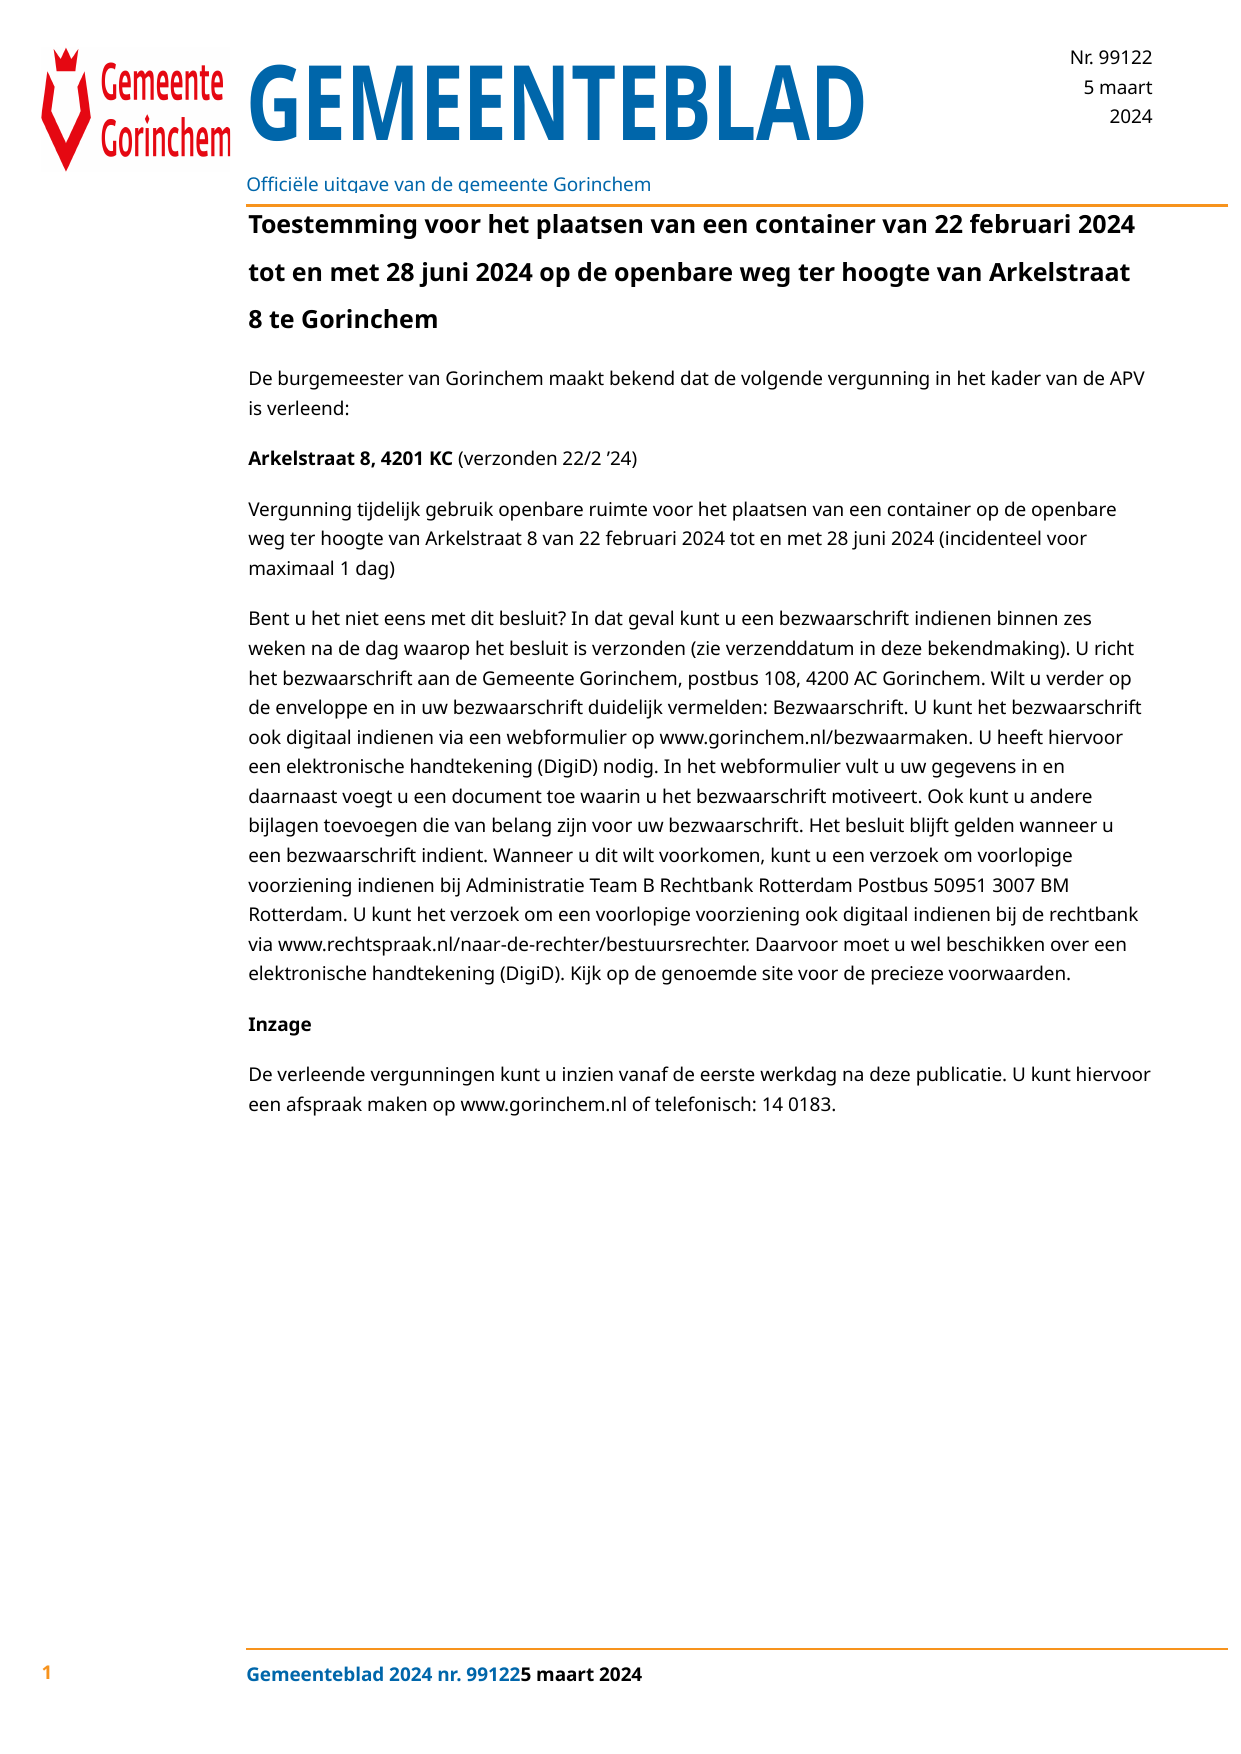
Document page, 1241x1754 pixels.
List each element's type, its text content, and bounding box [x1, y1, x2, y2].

text Toestemming voor het plaatsen van een container van 22 februari 2024 tot en met 28 juni 2024 op de openbare weg ter hoogte van Arkelstraat 8 te Gorinchem [248, 207, 1152, 336]
text Bent u het niet eens met dit besluit? In dat geval kunt u een bezwaarschrift indienen binnen zes weken na de dag waarop het besluit is verzonden (zie verzenddatum in deze bekendmaking). U richt het bezwaarschrift aan de Gemeente Gorinchem, postbus 108, 4200 AC Gorinchem. Wilt u verder op de enveloppe en in uw bezwaarschrift duidelijk vermelden: Bezwaarschrift. U kunt het bezwaarschrift ook digitaal indienen via een webformulier op www.gorinchem.nl/bezwaarmaken. U heeft hiervoor een elektronische handtekening (DigiD) nodig. In het webformulier vult u uw gegevens in en daarnaast voegt u een document toe waarin u het bezwaarschrift motiveert. Ook kunt u andere bijlagen toevoegen die van belang zijn voor uw bezwaarschrift. Het besluit blijft gelden wanneer u een bezwaarschrift indient. Wanneer u dit wilt voorkomen, kunt u een verzoek om voorlopige voorziening indienen bij Administratie Team B Rechtbank Rotterdam Postbus 50951 3007 BM Rotterdam. U kunt het verzoek om een voorlopige voorziening ook digitaal indienen bij de rechtbank via www.rechtspraak.nl/naar-de-rechter/bestuursrechter. Daarvoor moet u wel beschikken over een elektronische handtekening (DigiD). Kijk op de genoemde site voor de precieze voorwaarden. [248, 606, 1152, 986]
text Arkelstraat 8, 4201 KC (verzonden 22/2 ’24) [248, 446, 1152, 471]
text Inzage [248, 1011, 1152, 1037]
text De burgemeester van Gorinchem maakt bekend dat de volgende vergunning in het kader van de APV is verleend: [248, 366, 1152, 421]
text De verleende vergunningen kunt u inzien vanaf de eerste werkdag na deze publicatie. U kunt hiervoor een afspraak maken op www.gorinchem.nl of telefonisch: 14 0183. [248, 1061, 1152, 1117]
text Vergunning tijdelijk gebruik openbare ruimte voor het plaatsen van een container op de openbare weg ter hoogte van Arkelstraat 8 van 22 februari 2024 tot en met 28 juni 2024 (incidenteel voor maximaal 1 dag) [248, 496, 1152, 581]
picture [41, 47, 231, 172]
